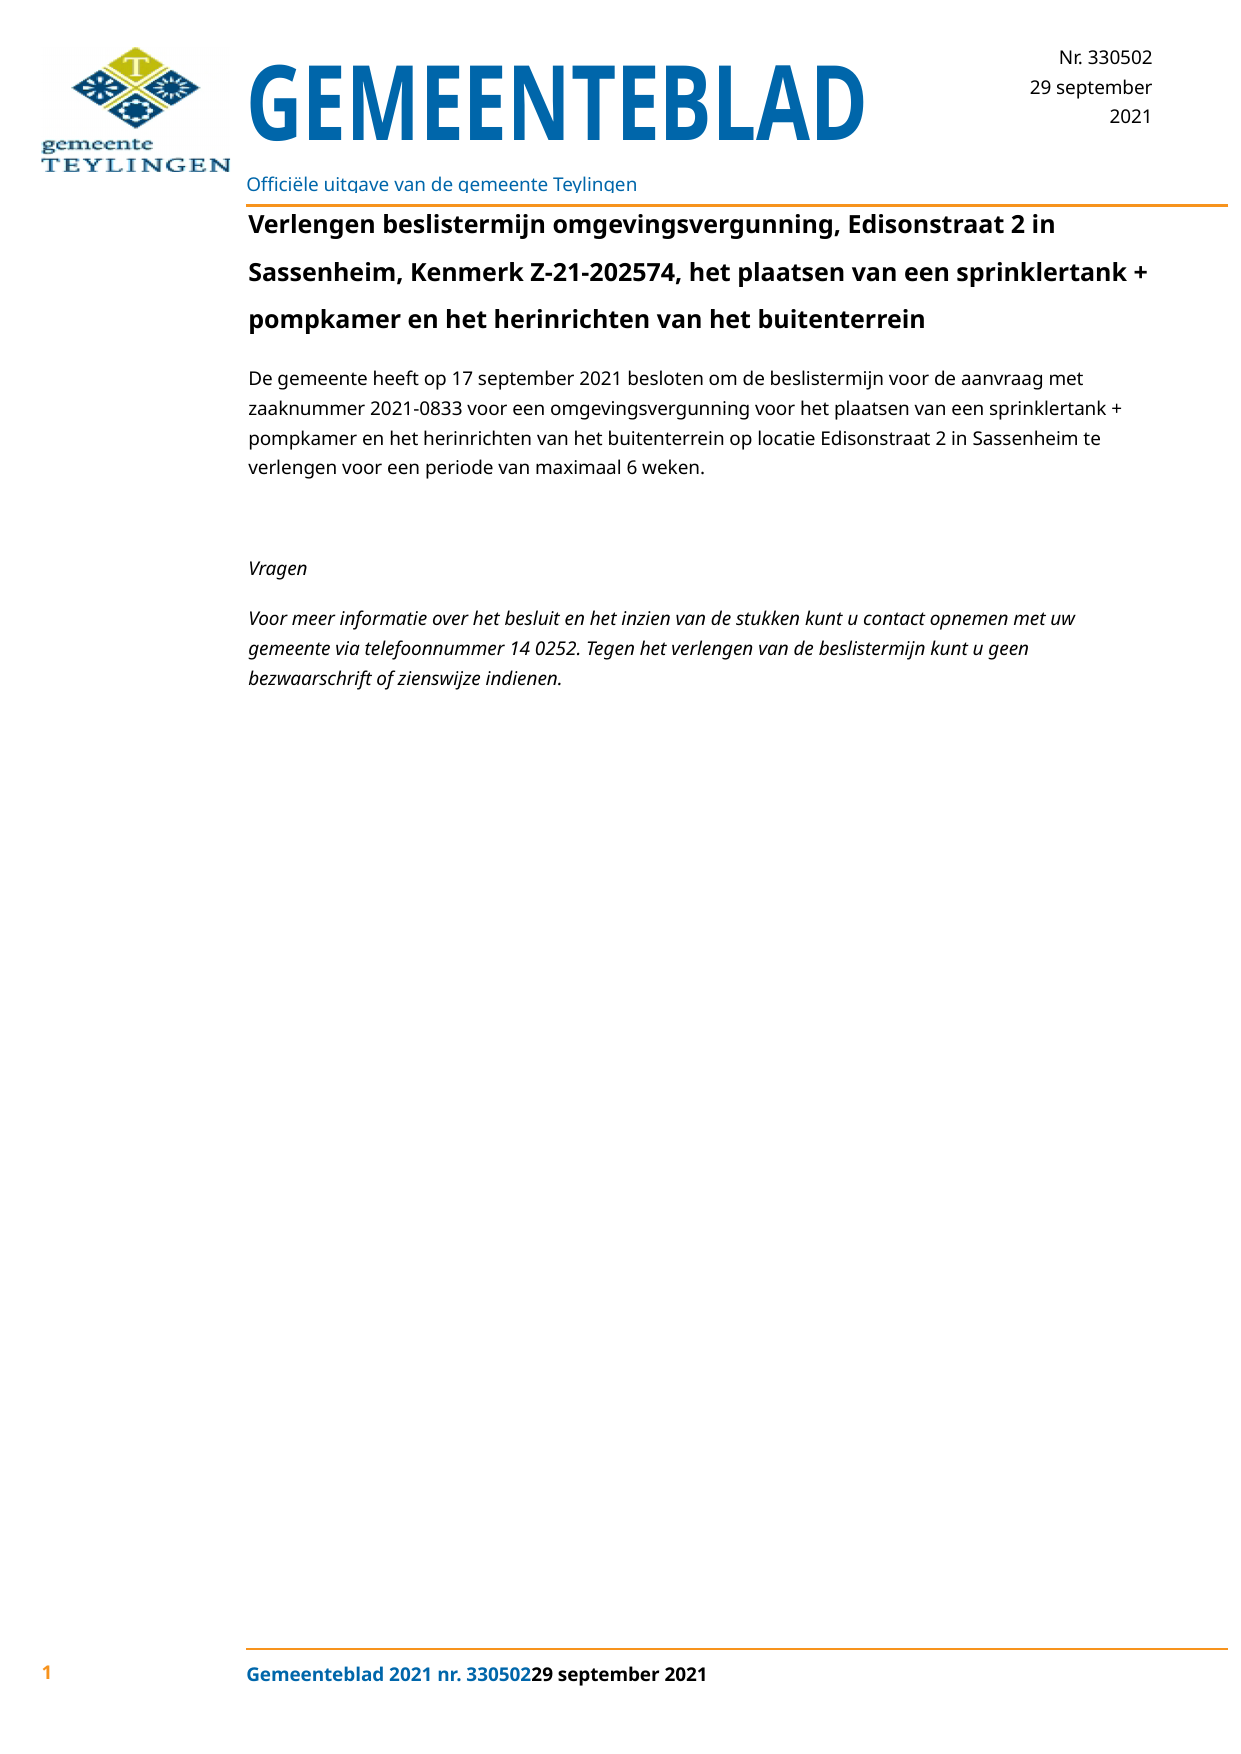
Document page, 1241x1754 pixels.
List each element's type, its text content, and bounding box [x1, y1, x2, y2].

text Verlengen beslistermijn omgevingsvergunning, Edisonstraat 2 in Sassenheim, Kenmerk Z-21-202574, het plaatsen van een sprinklertank + pompkamer en het herinrichten van het buitenterrein [248, 207, 1152, 336]
picture [41, 47, 231, 172]
text Vragen [248, 555, 1152, 581]
text Voor meer informatie over het besluit en het inzien van de stukken kunt u contact opnemen met uw gemeente via telefoonnummer 14 0252. Tegen het verlengen van de beslistermijn kunt u geen bezwaarschrift of zienswijze indienen. [248, 606, 1152, 690]
text De gemeente heeft op 17 september 2021 besloten om de beslistermijn voor de aanvraag met zaaknummer 2021-0833 voor een omgevingsvergunning voor het plaatsen van een sprinklertank + pompkamer en het herinrichten van het buitenterrein op locatie Edisonstraat 2 in Sassenheim te verlengen voor een periode van maximaal 6 weken. [248, 366, 1152, 480]
